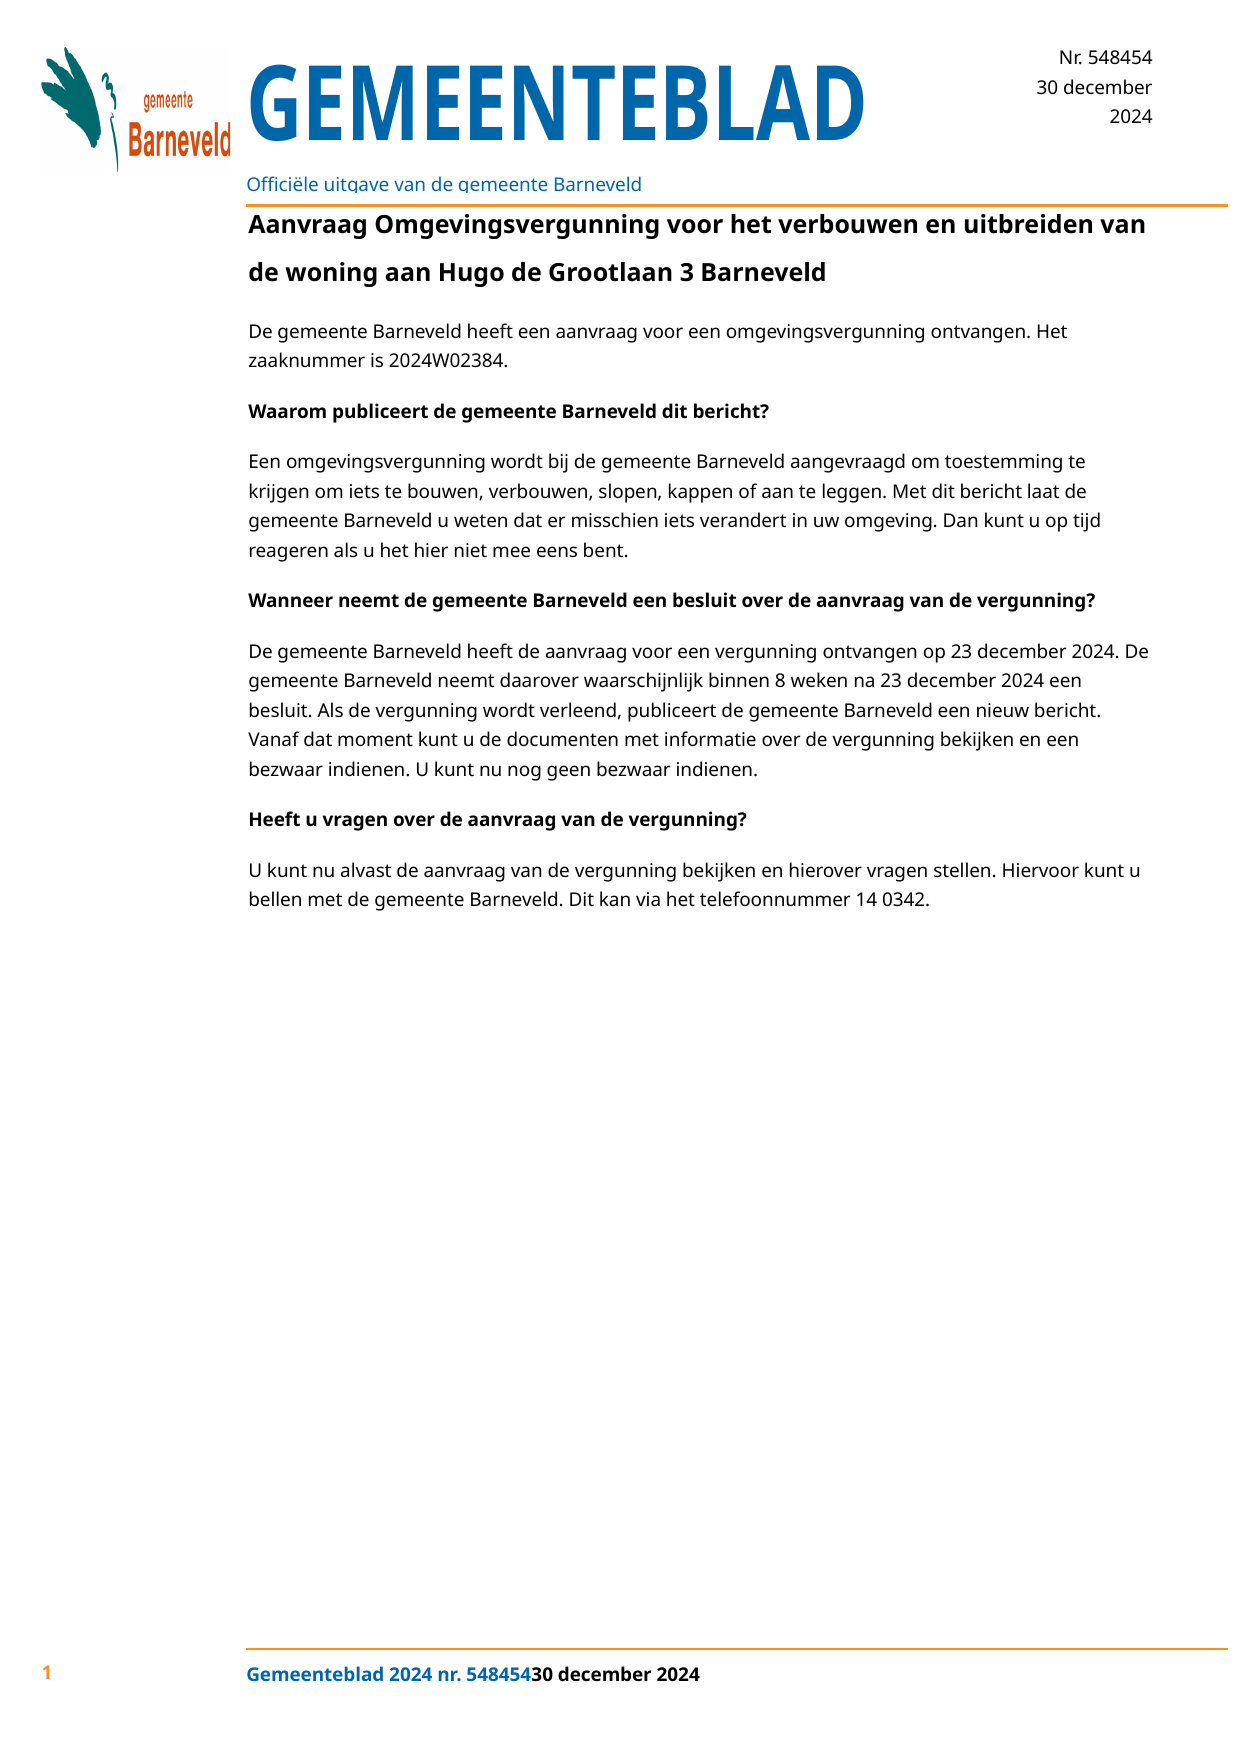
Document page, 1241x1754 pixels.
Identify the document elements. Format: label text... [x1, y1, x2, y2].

text Een omgevingsvergunning wordt bij de gemeente Barneveld aangevraagd om toestemming te krijgen om iets te bouwen, verbouwen, slopen, kappen of aan te leggen. Met dit bericht laat de gemeente Barneveld u weten dat er misschien iets verandert in uw omgeving. Dan kunt u op tijd reageren als u het hier niet mee eens bent. [248, 448, 1152, 563]
text U kunt nu alvast de aanvraag van de vergunning bekijken en hierover vragen stellen. Hiervoor kunt u bellen met de gemeente Barneveld. Dit kan via het telefoonnummer 14 0342. [248, 857, 1152, 912]
text De gemeente Barneveld heeft de aanvraag voor een vergunning ontvangen op 23 december 2024. De gemeente Barneveld neemt daarover waarschijnlijk binnen 8 weken na 23 december 2024 een besluit. Als de vergunning wordt verleend, publiceert de gemeente Barneveld een nieuw bericht. Vanaf dat moment kunt u de documenten met informatie over de vergunning bekijken en een bezwaar indienen. U kunt nu nog geen bezwaar indienen. [248, 638, 1152, 782]
text Wanneer neemt de gemeente Barneveld een besluit over de aanvraag van de vergunning? [248, 587, 1152, 613]
text Heeft u vragen over de aanvraag van de vergunning? [248, 807, 1152, 832]
picture [41, 47, 231, 172]
text De gemeente Barneveld heeft een aanvraag voor een omgevingsvergunning ontvangen. Het zaaknummer is 2024W02384. [248, 318, 1152, 373]
text Aanvraag Omgevingsvergunning voor het verbouwen en uitbreiden van de woning aan Hugo de Grootlaan 3 Barneveld [248, 207, 1152, 288]
text Waarom publiceert de gemeente Barneveld dit bericht? [248, 398, 1152, 424]
